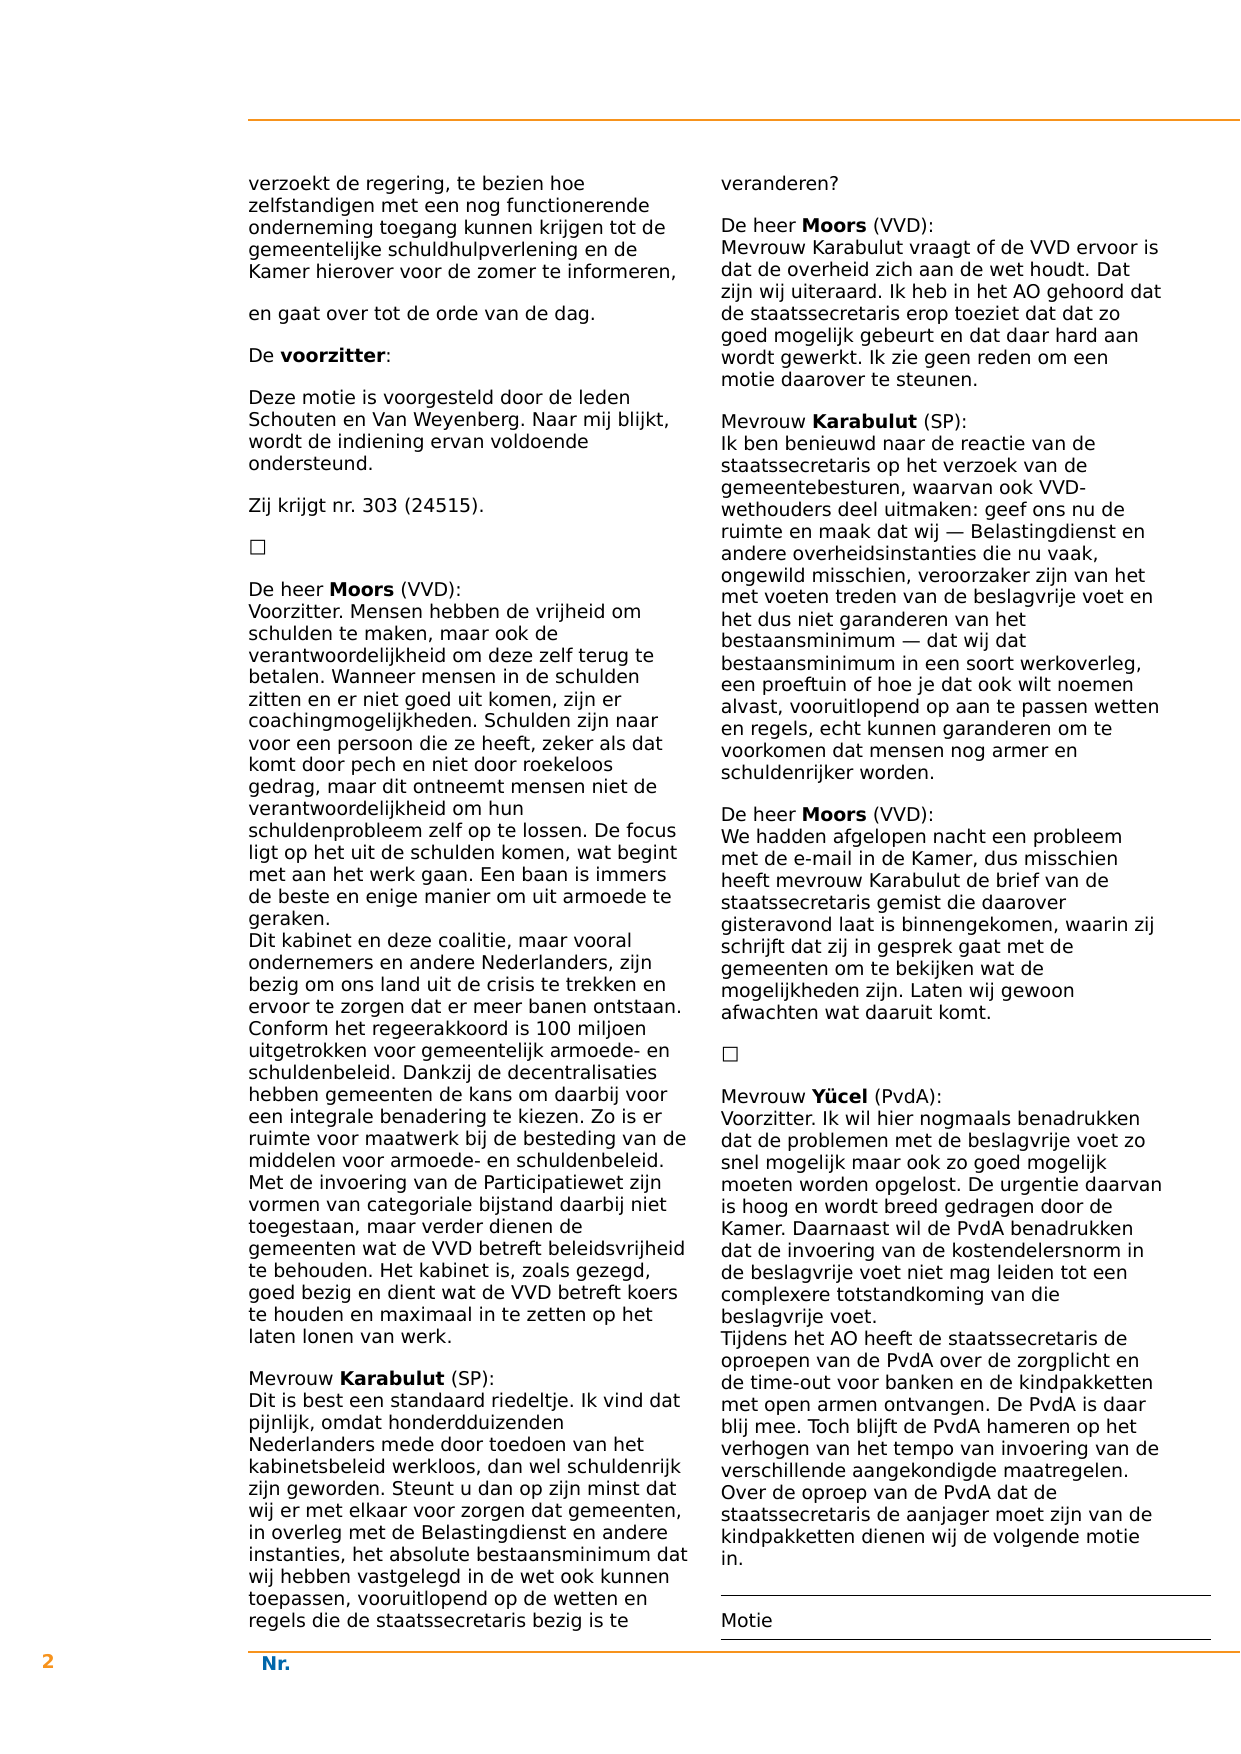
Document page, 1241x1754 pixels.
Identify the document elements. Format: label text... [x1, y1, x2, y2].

text Mevrouw Karabulut (SP): [248, 1368, 691, 1390]
text Dit kabinet en deze coalitie, maar vooral ondernemers en andere Nederlanders, zijn bezig om ons land uit de crisis te trekken en ervoor te zorgen dat er meer banen ontstaan. Conform het regeerakkoord is 100 miljoen uitgetrokken voor gemeentelijk armoede- en schuldenbeleid. Dankzij de decentralisaties hebben gemeenten de kans om daarbij voor een integrale benadering te kiezen. Zo is er ruimte voor maatwerk bij de besteding van de middelen voor armoede- en schuldenbeleid. Met de invoering van de Participatiewet zijn vormen van categoriale bijstand daarbij niet toegestaan, maar verder dienen de gemeenten wat de VVD betreft beleidsvrijheid te behouden. Het kabinet is, zoals gezegd, goed bezig en dient wat de VVD betreft koers te houden en maximaal in te zetten op het laten lonen van werk. [248, 930, 691, 1348]
text verzoekt de regering, te bezien hoe zelfstandigen met een nog functionerende onderneming toegang kunnen krijgen tot de gemeentelijke schuldhulpverlening en de Kamer hierover voor de zomer te informeren, [248, 173, 691, 283]
text De voorzitter: [248, 345, 691, 367]
text De heer Moors (VVD): [721, 215, 1163, 237]
text ⬜ [248, 537, 691, 558]
text Mevrouw Karabulut vraagt of de VVD ervoor is dat de overheid zich aan de wet houdt. Dat zijn wij uiteraard. Ik heb in het AO gehoord dat de staatssecretaris erop toeziet dat dat zo goed mogelijk gebeurt en dat daar hard aan wordt gewerkt. Ik zie geen reden om een motie daarover te steunen. [721, 237, 1163, 391]
text We hadden afgelopen nacht een probleem met de e-mail in de Kamer, dus misschien heeft mevrouw Karabulut de brief van de staatssecretaris gemist die daarover gisteravond laat is binnengekomen, waarin zij schrijft dat zij in gesprek gaat met de gemeenten om te bekijken wat de mogelijkheden zijn. Laten wij gewoon afwachten wat daaruit komt. [721, 826, 1163, 1024]
text Voorzitter. Mensen hebben de vrijheid om schulden te maken, maar ook de verantwoordelijkheid om deze zelf terug te betalen. Wanneer mensen in de schulden zitten en er niet goed uit komen, zijn er coachingmogelijkheden. Schulden zijn naar voor een persoon die ze heeft, zeker als dat komt door pech en niet door roekeloos gedrag, maar dit ontneemt mensen niet de verantwoordelijkheid om hun schuldenprobleem zelf op te lossen. De focus ligt op het uit de schulden komen, wat begint met aan het werk gaan. Een baan is immers de beste en enige manier om uit armoede te geraken. [248, 601, 691, 930]
text Ik ben benieuwd naar de reactie van de staatssecretaris op het verzoek van de gemeentebesturen, waarvan ook VVD-wethouders deel uitmaken: geef ons nu de ruimte en maak dat wij — Belastingdienst en andere overheidsinstanties die nu vaak, ongewild misschien, veroorzaker zijn van het met voeten treden van de beslagvrije voet en het dus niet garanderen van het bestaansminimum — dat wij dat bestaansminimum in een soort werkoverleg, een proeftuin of hoe je dat ook wilt noemen alvast, vooruitlopend op aan te passen wetten en regels, echt kunnen garanderen om te voorkomen dat mensen nog armer en schuldenrijker worden. [721, 433, 1163, 784]
text Voorzitter. Ik wil hier nogmaals benadrukken dat de problemen met de beslagvrije voet zo snel mogelijk maar ook zo goed mogelijk moeten worden opgelost. De urgentie daarvan is hoog en wordt breed gedragen door de Kamer. Daarnaast wil de PvdA benadrukken dat de invoering van de kostendelersnorm in de beslagvrije voet niet mag leiden tot een complexere totstandkoming van die beslagvrije voet. [721, 1108, 1163, 1328]
text veranderen? [721, 173, 1163, 195]
text Mevrouw Yücel (PvdA): [721, 1086, 1163, 1108]
text Mevrouw Karabulut (SP): [721, 411, 1163, 433]
text De heer Moors (VVD): [248, 578, 691, 601]
text Motie [721, 1609, 1163, 1631]
text en gaat over tot de orde van de dag. [248, 303, 691, 325]
text ⬜ [721, 1044, 1163, 1066]
text Dit is best een standaard riedeltje. Ik vind dat pijnlijk, omdat honderdduizenden Nederlanders mede door toedoen van het kabinetsbeleid werkloos, dan wel schuldenrijk zijn geworden. Steunt u dan op zijn minst dat wij er met elkaar voor zorgen dat gemeenten, in overleg met de Belastingdienst en andere instanties, het absolute bestaansminimum dat wij hebben vastgelegd in de wet ook kunnen toepassen, vooruitlopend op de wetten en regels die de staatssecretaris bezig is te [248, 1390, 691, 1632]
text Zij krijgt nr. 303 (24515). [248, 494, 691, 517]
text Tijdens het AO heeft de staatssecretaris de oproepen van de PvdA over de zorgplicht en de time-out voor banken en de kindpakketten met open armen ontvangen. De PvdA is daar blij mee. Toch blijft de PvdA hameren op het verhogen van het tempo van invoering van de verschillende aangekondigde maatregelen. Over de oproep van de PvdA dat de staatssecretaris de aanjager moet zijn van de kindpakketten dienen wij de volgende motie in. [721, 1328, 1163, 1569]
text Deze motie is voorgesteld door de leden Schouten en Van Weyenberg. Naar mij blijkt, wordt de indiening ervan voldoende ondersteund. [248, 387, 691, 474]
text De heer Moors (VVD): [721, 804, 1163, 826]
